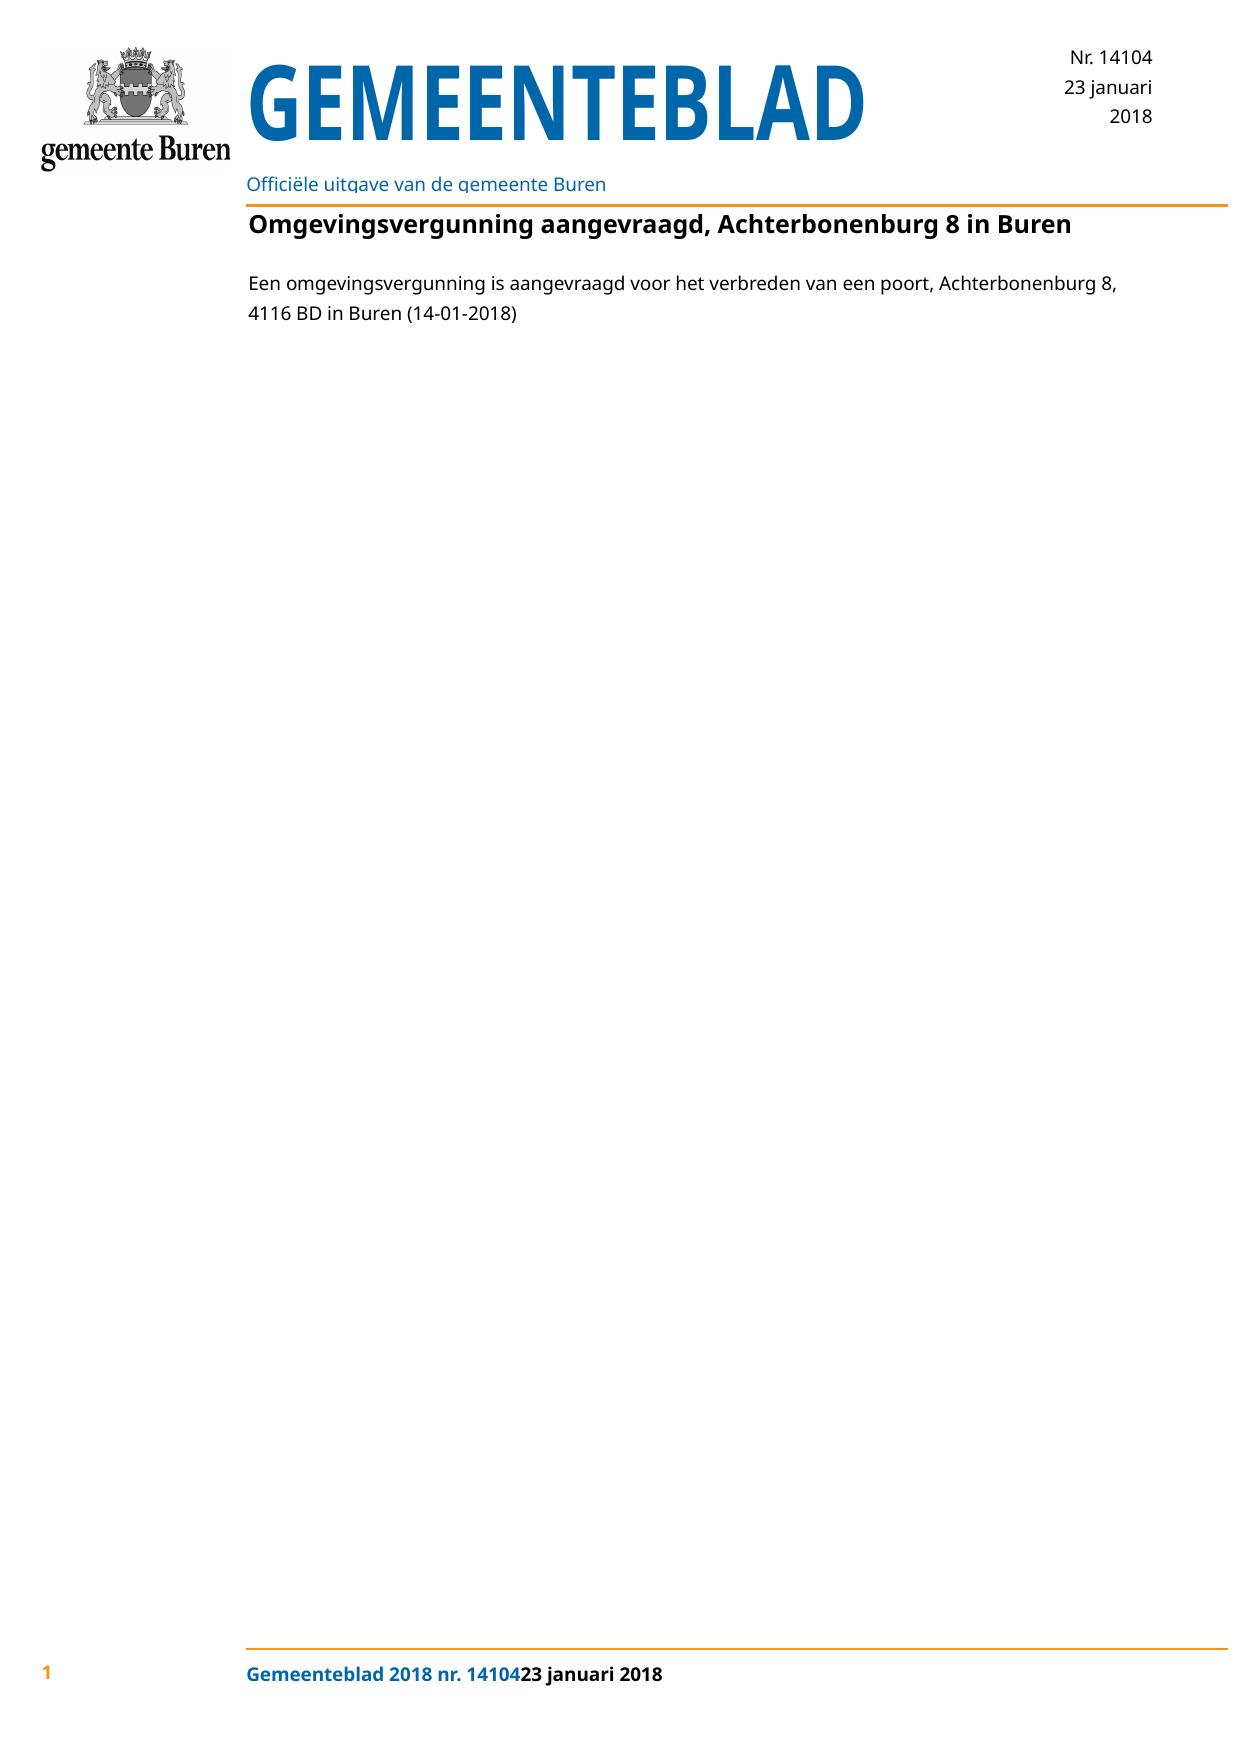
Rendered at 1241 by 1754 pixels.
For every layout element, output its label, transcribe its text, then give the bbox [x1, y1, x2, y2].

text Een omgevingsvergunning is aangevraagd voor het verbreden van een poort, Achterbonenburg 8, 4116 BD in Buren (14-01-2018) [248, 270, 1152, 326]
picture [41, 47, 231, 172]
text Omgevingsvergunning aangevraagd, Achterbonenburg 8 in Buren [248, 207, 1152, 241]
